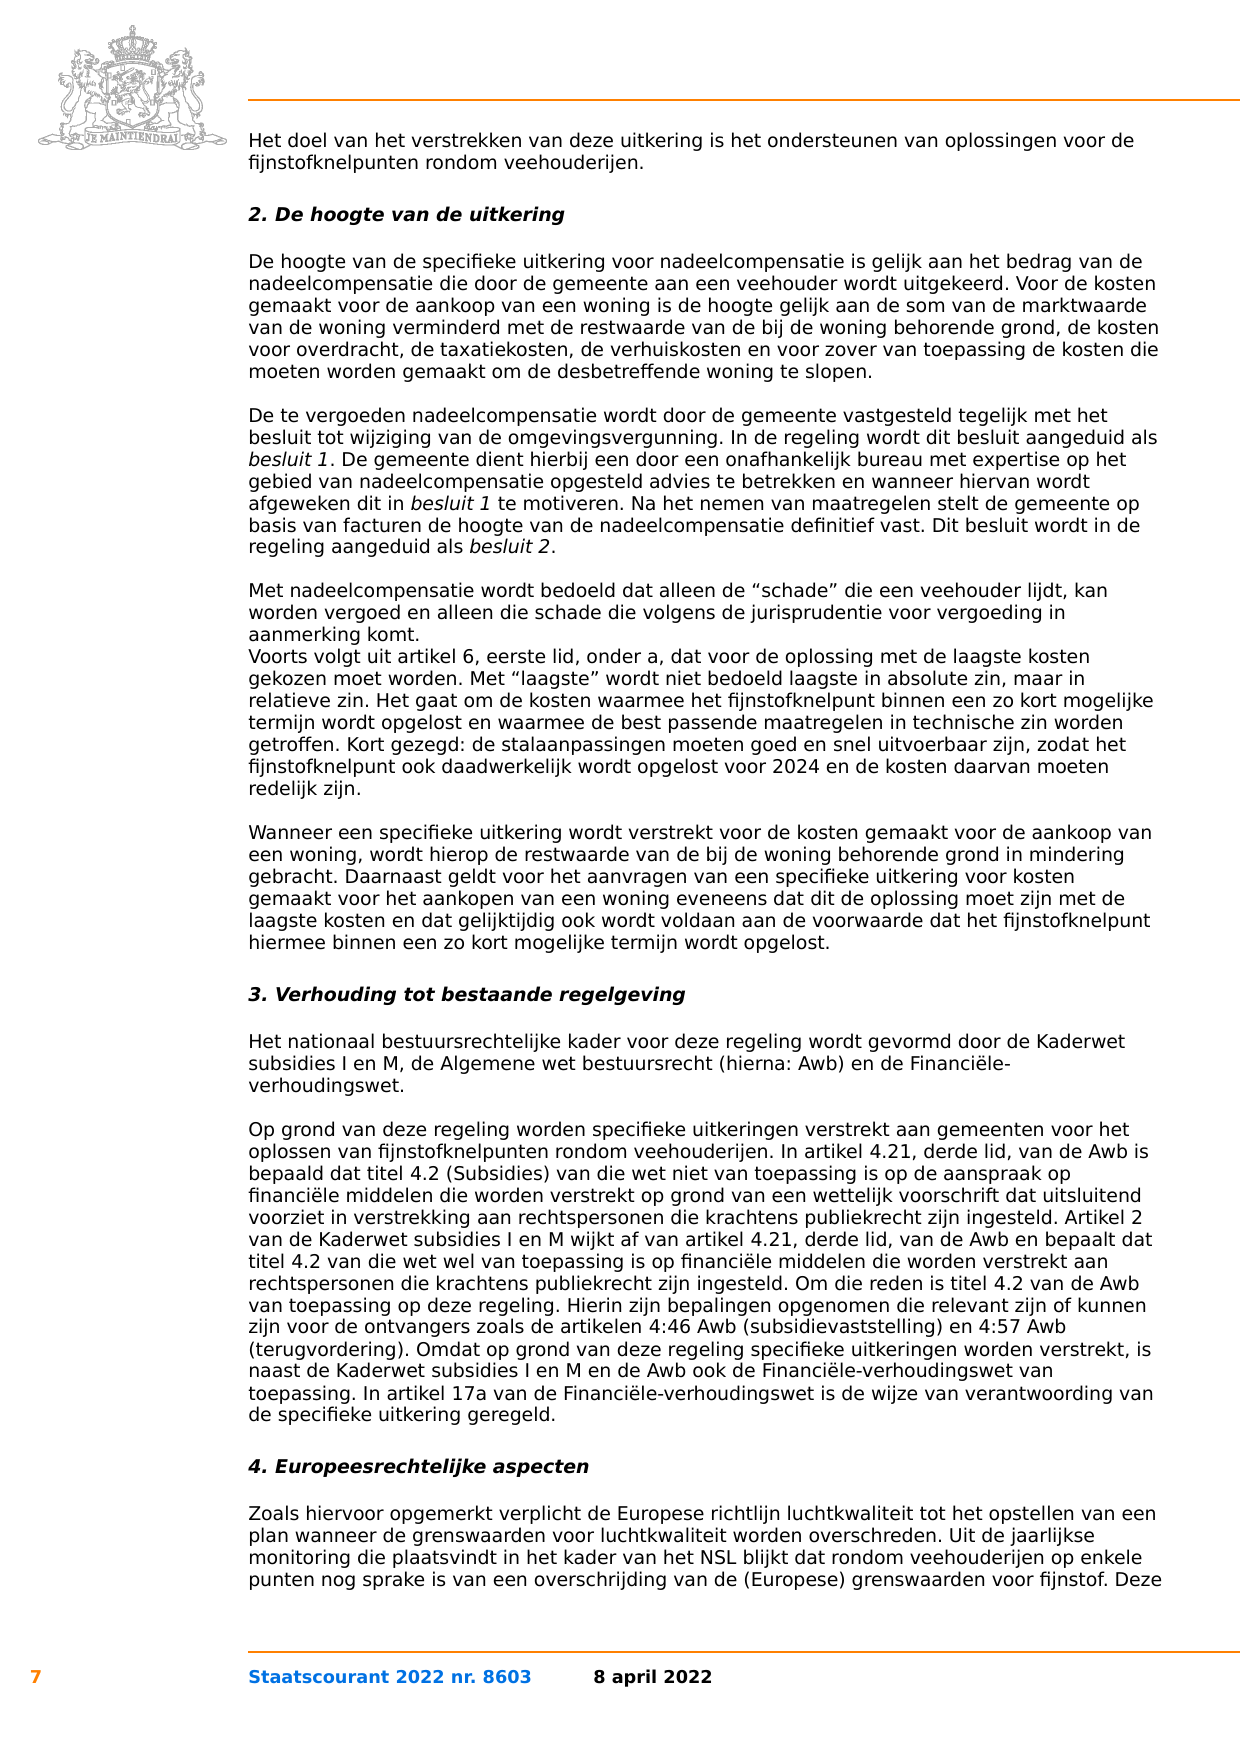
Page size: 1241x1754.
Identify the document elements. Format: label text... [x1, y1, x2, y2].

text Wanneer een specifieke uitkering wordt verstrekt voor de kosten gemaakt voor de aankoop van een woning, wordt hierop de restwaarde van de bij de woning behorende grond in mindering gebracht. Daarnaast geldt voor het aanvragen van een specifieke uitkering voor kosten gemaakt voor het aankopen van een woning eveneens dat dit de oplossing moet zijn met de laagste kosten en dat gelijktijdig ook wordt voldaan aan de voorwaarde dat het fijnstofknelpunt hiermee binnen een zo kort mogelijke termijn wordt opgelost. [248, 822, 1163, 954]
text Op grond van deze regeling worden specifieke uitkeringen verstrekt aan gemeenten voor het oplossen van fijnstofknelpunten rondom veehouderijen. In artikel 4.21, derde lid, van de Awb is bepaald dat titel 4.2 (Subsidies) van die wet niet van toepassing is op de aanspraak op financiële middelen die worden verstrekt op grond van een wettelijk voorschrift dat uitsluitend voorziet in verstrekking aan rechtspersonen die krachtens publiekrecht zijn ingesteld. Artikel 2 van de Kaderwet subsidies I en M wijkt af van artikel 4.21, derde lid, van de Awb en bepaalt dat titel 4.2 van die wet wel van toepassing is op financiële middelen die worden verstrekt aan rechtspersonen die krachtens publiekrecht zijn ingesteld. Om die reden is titel 4.2 van de Awb van toepassing op deze regeling. Hierin zijn bepalingen opgenomen die relevant zijn of kunnen zijn voor de ontvangers zoals de artikelen 4:46 Awb (subsidievaststelling) en 4:57 Awb (terugvordering). Omdat op grond van deze regeling specifieke uitkeringen worden verstrekt, is naast de Kaderwet subsidies I en M en de Awb ook de Financiële-verhoudingswet van toepassing. In artikel 17a van de Financiële-verhoudingswet is de wijze van verantwoording van de specifieke uitkering geregeld. [248, 1119, 1163, 1426]
subtitle 3. Verhouding tot bestaande regelgeving [248, 984, 1163, 1006]
subtitle 4. Europeesrechtelijke aspecten [248, 1456, 1163, 1478]
subtitle 2. De hoogte van de uitkering [248, 204, 1163, 226]
text Met nadeelcompensatie wordt bedoeld dat alleen de “schade” die een veehouder lijdt, kan worden vergoed en alleen die schade die volgens de jurisprudentie voor vergoeding in aanmerking komt. [248, 580, 1163, 646]
text Voorts volgt uit artikel 6, eerste lid, onder a, dat voor de oplossing met de laagste kosten gekozen moet worden. Met “laagste” wordt niet bedoeld laagste in absolute zin, maar in relatieve zin. Het gaat om de kosten waarmee het fijnstofknelpunt binnen een zo kort mogelijke termijn wordt opgelost en waarmee de best passende maatregelen in technische zin worden getroffen. Kort gezegd: de stalaanpassingen moeten goed en snel uitvoerbaar zijn, zodat het fijnstofknelpunt ook daadwerkelijk wordt opgelost voor 2024 en de kosten daarvan moeten redelijk zijn. [248, 646, 1163, 800]
picture [38, 25, 227, 150]
text Het nationaal bestuursrechtelijke kader voor deze regeling wordt gevormd door de Kaderwet subsidies I en M, de Algemene wet bestuursrecht (hierna: Awb) en de Financiële-verhoudingswet. [248, 1031, 1163, 1097]
text Het doel van het verstrekken van deze uitkering is het ondersteunen van oplossingen voor de fijnstofknelpunten rondom veehouderijen. [248, 130, 1163, 174]
text Zoals hiervoor opgemerkt verplicht de Europese richtlijn luchtkwaliteit tot het opstellen van een plan wanneer de grenswaarden voor luchtkwaliteit worden overschreden. Uit de jaarlijkse monitoring die plaatsvindt in het kader van het NSL blijkt dat rondom veehouderijen op enkele punten nog sprake is van een overschrijding van de (Europese) grenswaarden voor fijnstof. Deze [248, 1503, 1163, 1591]
text De te vergoeden nadeelcompensatie wordt door de gemeente vastgesteld tegelijk met het besluit tot wijziging van de omgevingsvergunning. In de regeling wordt dit besluit aangeduid als besluit 1. De gemeente dient hierbij een door een onafhankelijk bureau met expertise op het gebied van nadeelcompensatie opgesteld advies te betrekken en wanneer hiervan wordt afgeweken dit in besluit 1 te motiveren. Na het nemen van maatregelen stelt de gemeente op basis van facturen de hoogte van de nadeelcompensatie definitief vast. Dit besluit wordt in de regeling aangeduid als besluit 2. [248, 404, 1163, 558]
text De hoogte van de specifieke uitkering voor nadeelcompensatie is gelijk aan het bedrag van de nadeelcompensatie die door de gemeente aan een veehouder wordt uitgekeerd. Voor de kosten gemaakt voor de aankoop van een woning is de hoogte gelijk aan de som van de marktwaarde van de woning verminderd met de restwaarde van de bij de woning behorende grond, de kosten voor overdracht, de taxatiekosten, de verhuiskosten en voor zover van toepassing de kosten die moeten worden gemaakt om de desbetreffende woning te slopen. [248, 251, 1163, 383]
